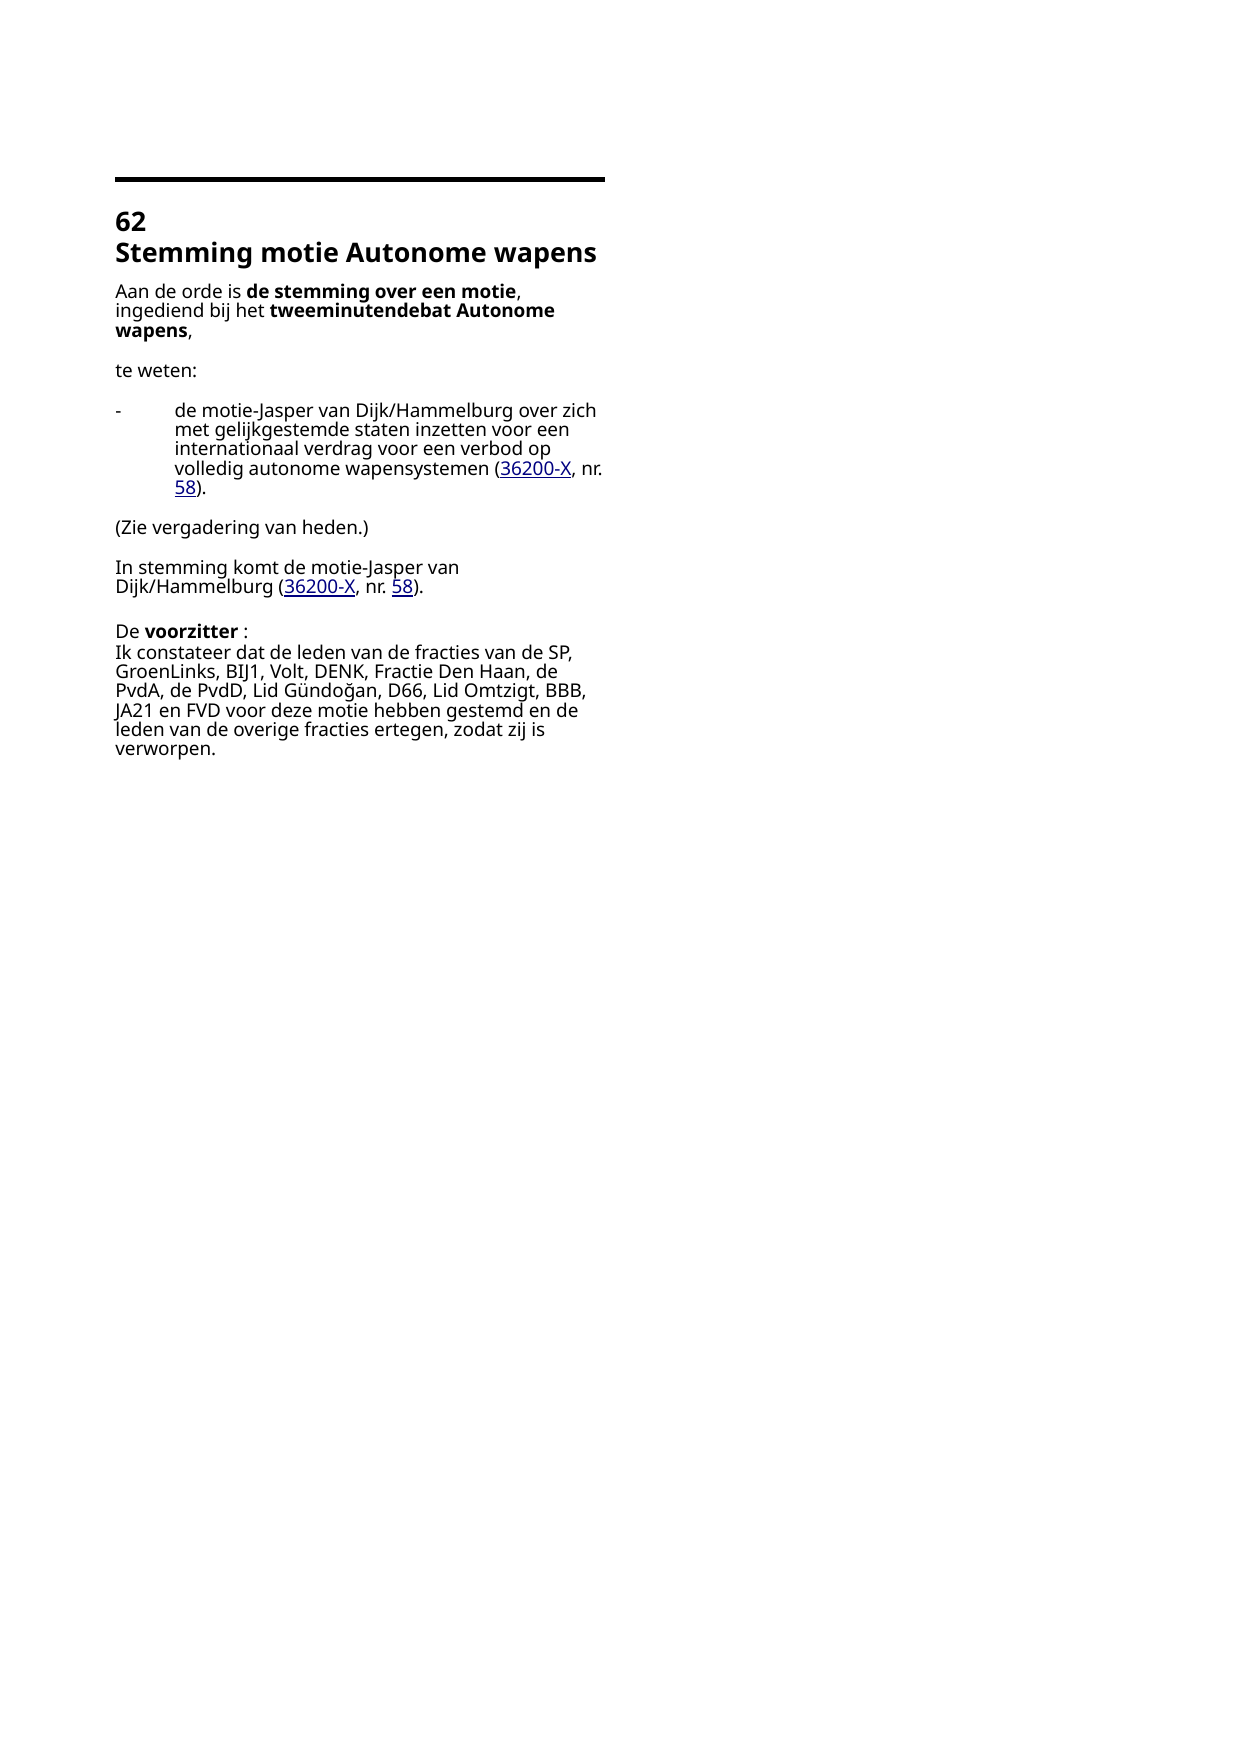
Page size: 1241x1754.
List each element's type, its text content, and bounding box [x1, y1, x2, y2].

text De voorzitter : [115, 618, 605, 644]
list de motie-Jasper van Dijk/Hammelburg over zich met gelijkgestemde staten inzetten voor een internationaal verdrag voor een verbod op volledig autonome wapensystemen (36200-X, nr. 58). [115, 402, 605, 498]
text In stemming komt de motie-Jasper van Dijk/Hammelburg (36200-X, nr. 58). [115, 559, 605, 597]
text (Zie vergadering van heden.) [115, 519, 605, 538]
text Ik constateer dat de leden van de fracties van de SP, GroenLinks, BIJ1, Volt, DENK, Fractie Den Haan, de PvdA, de PvdD, Lid Gündoğan, D66, Lid Omtzigt, BBB, JA21 en FVD voor deze motie hebben gestemd en de leden van de overige fracties ertegen, zodat zij is verworpen. [115, 644, 605, 759]
text Aan de orde is de stemming over een motie, ingediend bij het tweeminutendebat Autonome wapens, [115, 283, 605, 341]
text Stemming motie Autonome wapens [115, 239, 605, 283]
text 62 [115, 203, 605, 239]
text te weten: [115, 362, 605, 381]
